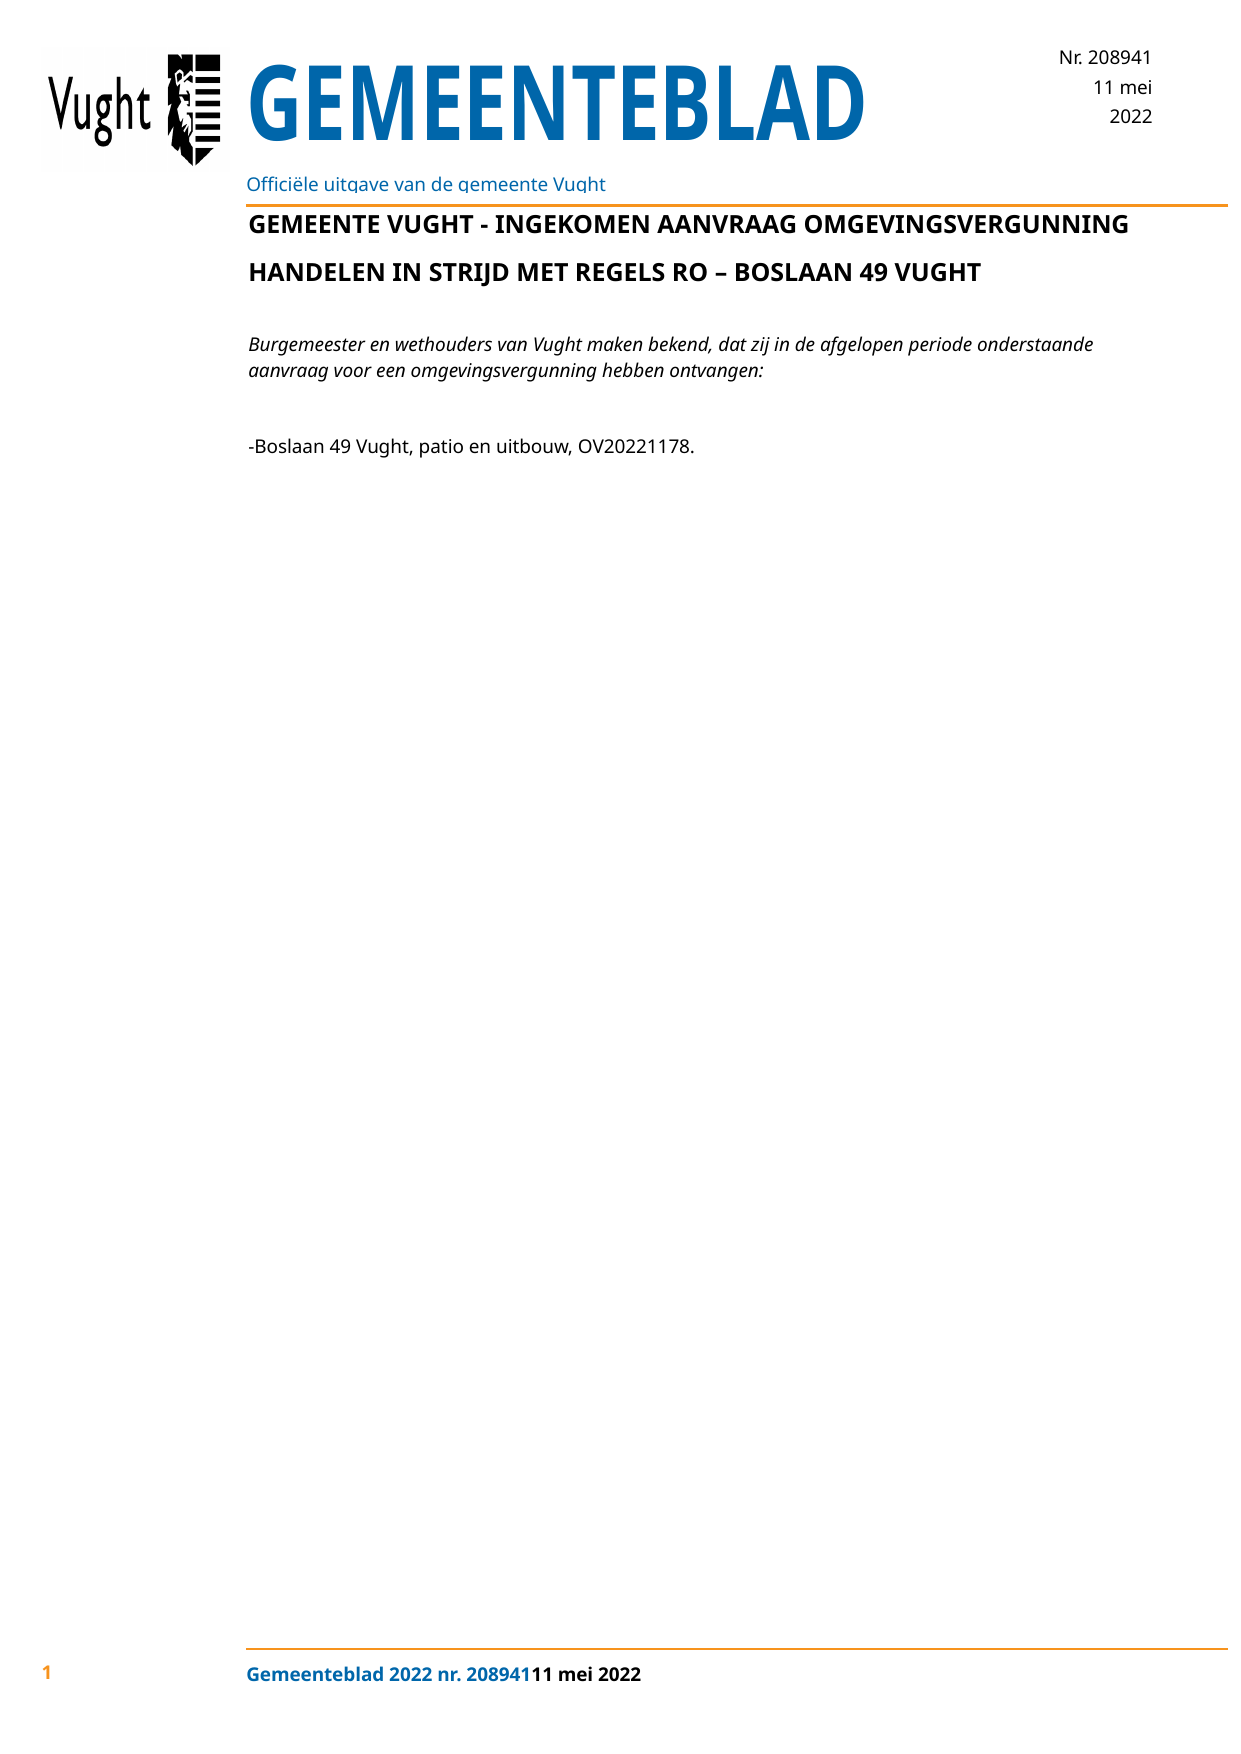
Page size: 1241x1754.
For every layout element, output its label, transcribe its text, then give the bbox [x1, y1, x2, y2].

text -Boslaan 49 Vught, patio en uitbouw, OV20221178. [248, 433, 1152, 459]
picture [41, 47, 231, 172]
text GEMEENTE VUGHT - INGEKOMEN AANVRAAG OMGEVINGSVERGUNNING HANDELEN IN STRIJD MET REGELS RO – BOSLAAN 49 VUGHT [248, 207, 1152, 288]
text Burgemeester en wethouders van Vught maken bekend, dat zij in de afgelopen periode onderstaande aanvraag voor een omgevingsvergunning hebben ontvangen: [248, 331, 1152, 383]
